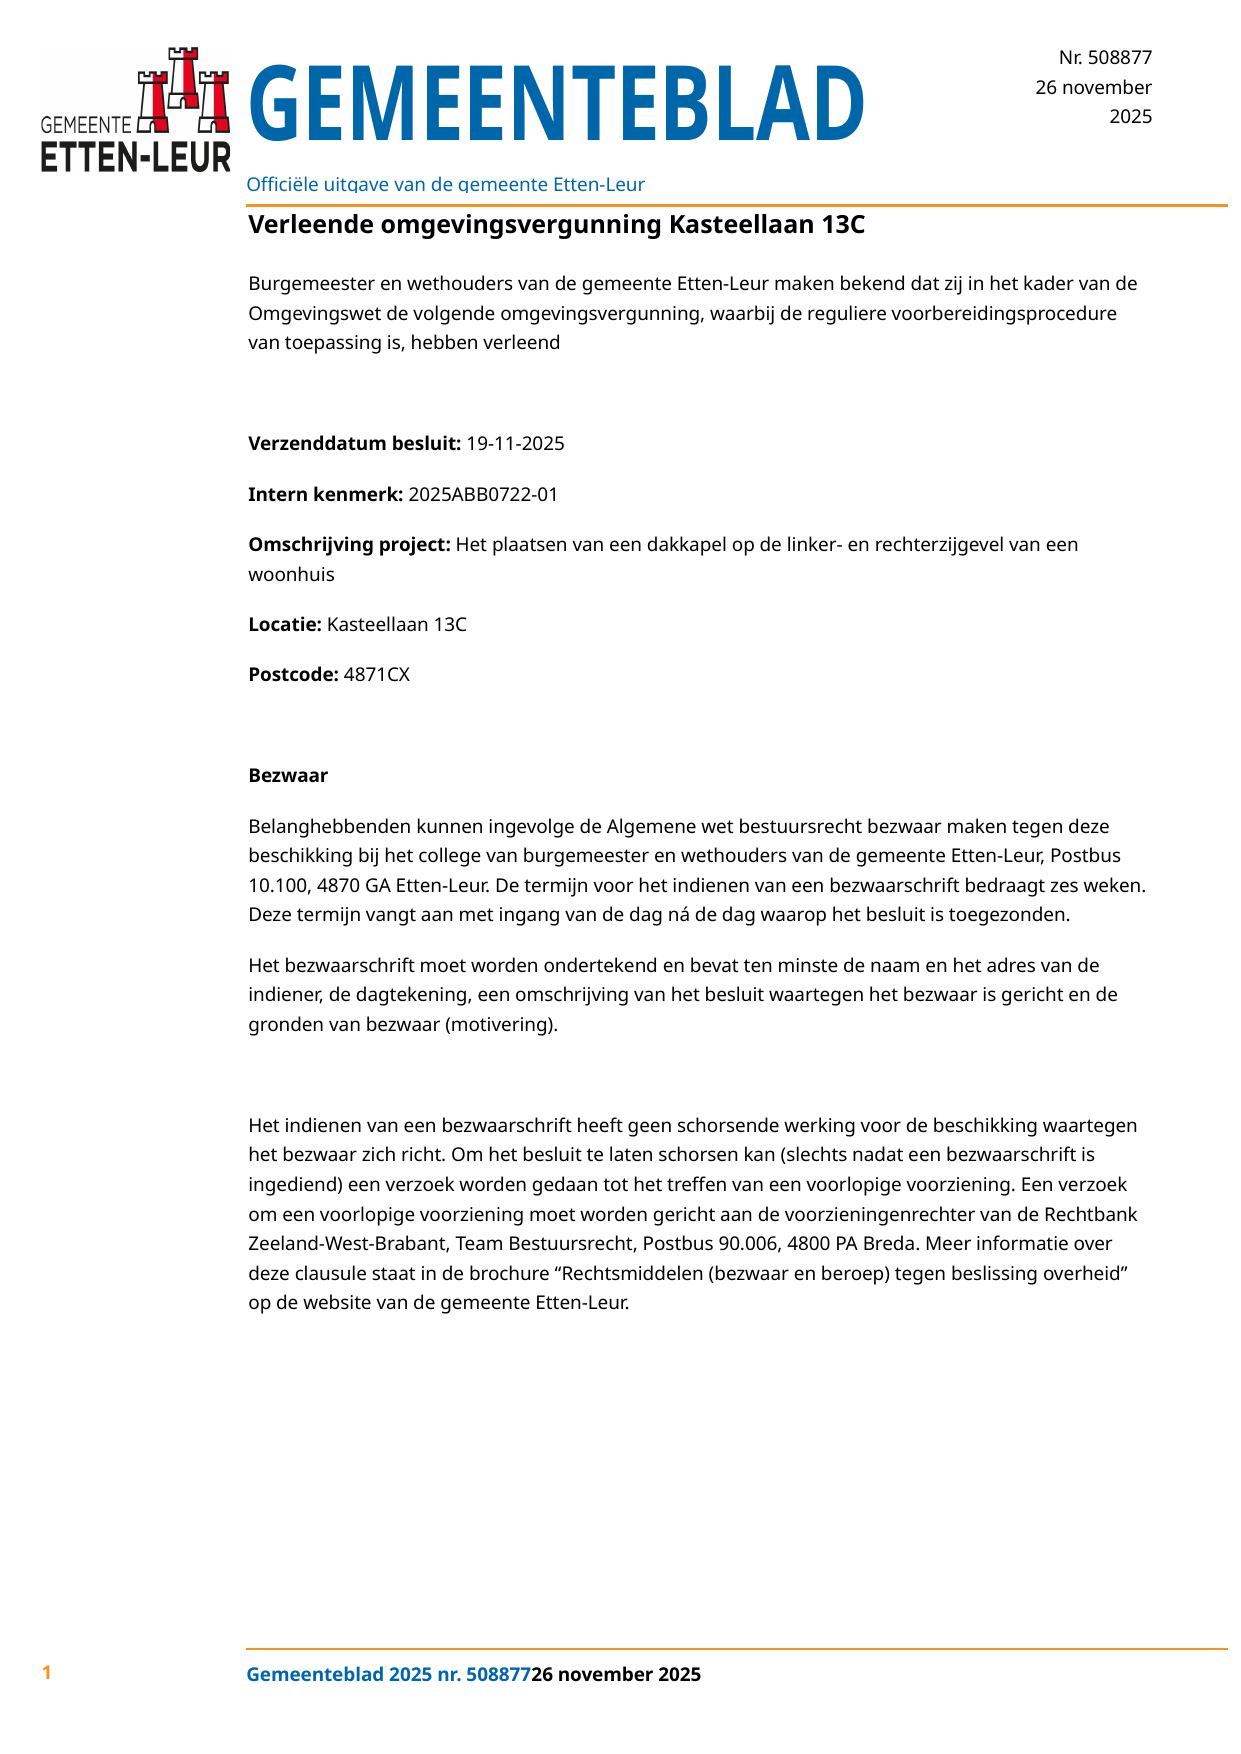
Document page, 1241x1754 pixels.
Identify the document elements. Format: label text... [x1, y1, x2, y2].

text Het bezwaarschrift moet worden ondertekend en bevat ten minste de naam en het adres van de indiener, de dagtekening, een omschrijving van het besluit waartegen het bezwaar is gericht en de gronden van bezwaar (motivering). [248, 952, 1152, 1037]
text Bezwaar [248, 762, 1152, 788]
text Verzenddatum besluit: 19-11-2025 [248, 430, 1152, 456]
text Het indienen van een bezwaarschrift heeft geen schorsende werking voor de beschikking waartegen het bezwaar zich richt. Om het besluit te laten schorsen kan (slechts nadat een bezwaarschrift is ingediend) een verzoek worden gedaan tot het treffen van een voorlopige voorziening. Een verzoek om een voorlopige voorziening moet worden gericht aan de voorzieningenrechter van de Rechtbank Zeeland-West-Brabant, Team Bestuursrecht, Postbus 90.006, 4800 PA Breda. Meer informatie over deze clausule staat in de brochure “Rechtsmiddelen (bezwaar en beroep) tegen beslissing overheid” op de website van de gemeente Etten-Leur. [248, 1112, 1152, 1315]
text Postcode: 4871CX [248, 662, 1152, 687]
text Locatie: Kasteellaan 13C [248, 611, 1152, 637]
picture [41, 47, 231, 172]
text Omschrijving project: Het plaatsen van een dakkapel op de linker- en rechterzijgevel van een woonhuis [248, 531, 1152, 586]
text Verleende omgevingsvergunning Kasteellaan 13C [248, 207, 1152, 241]
text Burgemeester en wethouders van de gemeente Etten-Leur maken bekend dat zij in het kader van de Omgevingswet de volgende omgevingsvergunning, waarbij de reguliere voorbereidingsprocedure van toepassing is, hebben verleend [248, 270, 1152, 355]
text Intern kenmerk: 2025ABB0722-01 [248, 481, 1152, 506]
text Belanghebbenden kunnen ingevolge de Algemene wet bestuursrecht bezwaar maken tegen deze beschikking bij het college van burgemeester en wethouders van de gemeente Etten-Leur, Postbus 10.100, 4870 GA Etten-Leur. De termijn voor het indienen van een bezwaarschrift bedraagt zes weken. Deze termijn vangt aan met ingang van de dag ná de dag waarop het besluit is toegezonden. [248, 813, 1152, 927]
